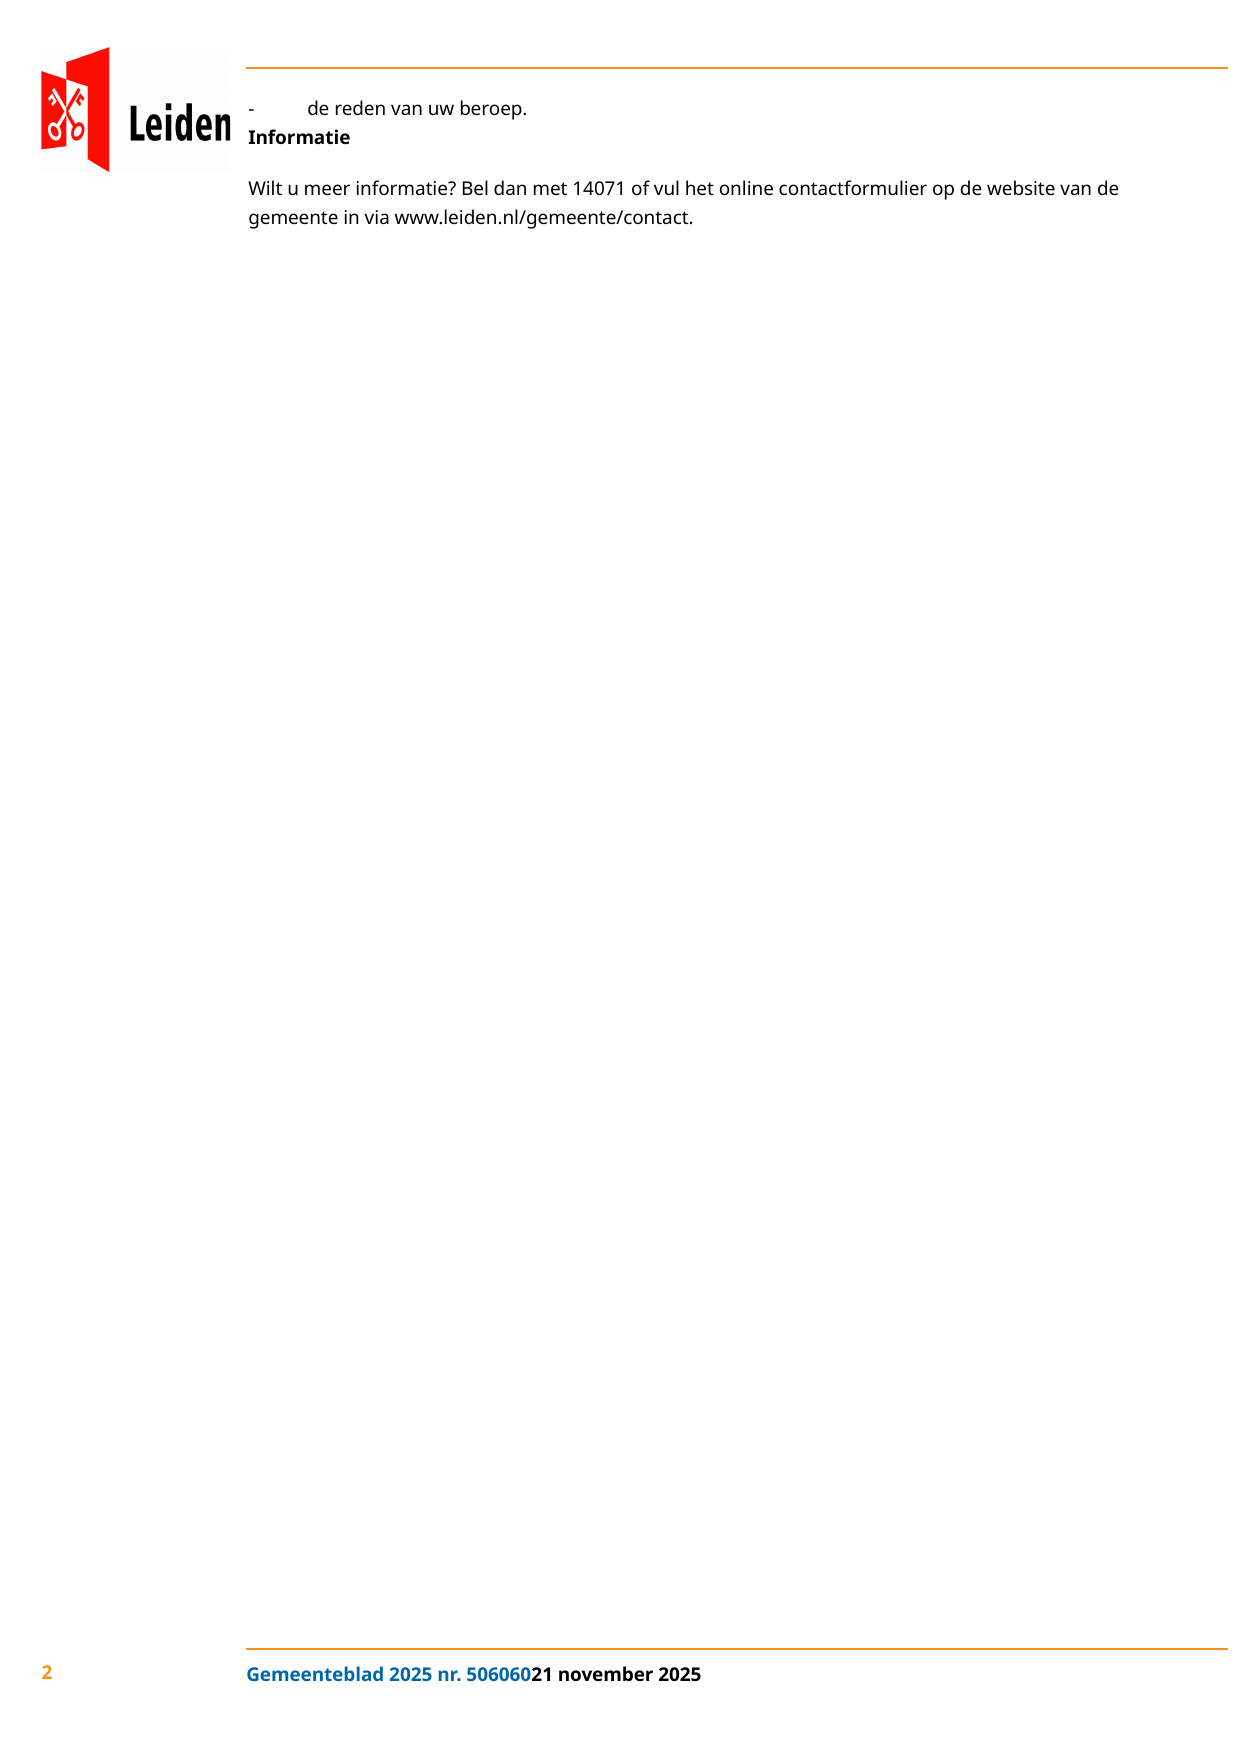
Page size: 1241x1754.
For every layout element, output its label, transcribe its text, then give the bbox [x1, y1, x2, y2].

text Informatie [248, 124, 1152, 150]
picture [41, 47, 231, 172]
list de reden van uw beroep. [248, 95, 1152, 121]
text Wilt u meer informatie? Bel dan met 14071 of vul het online contactformulier op de website van de gemeente in via www.leiden.nl/gemeente/contact. [248, 175, 1152, 230]
